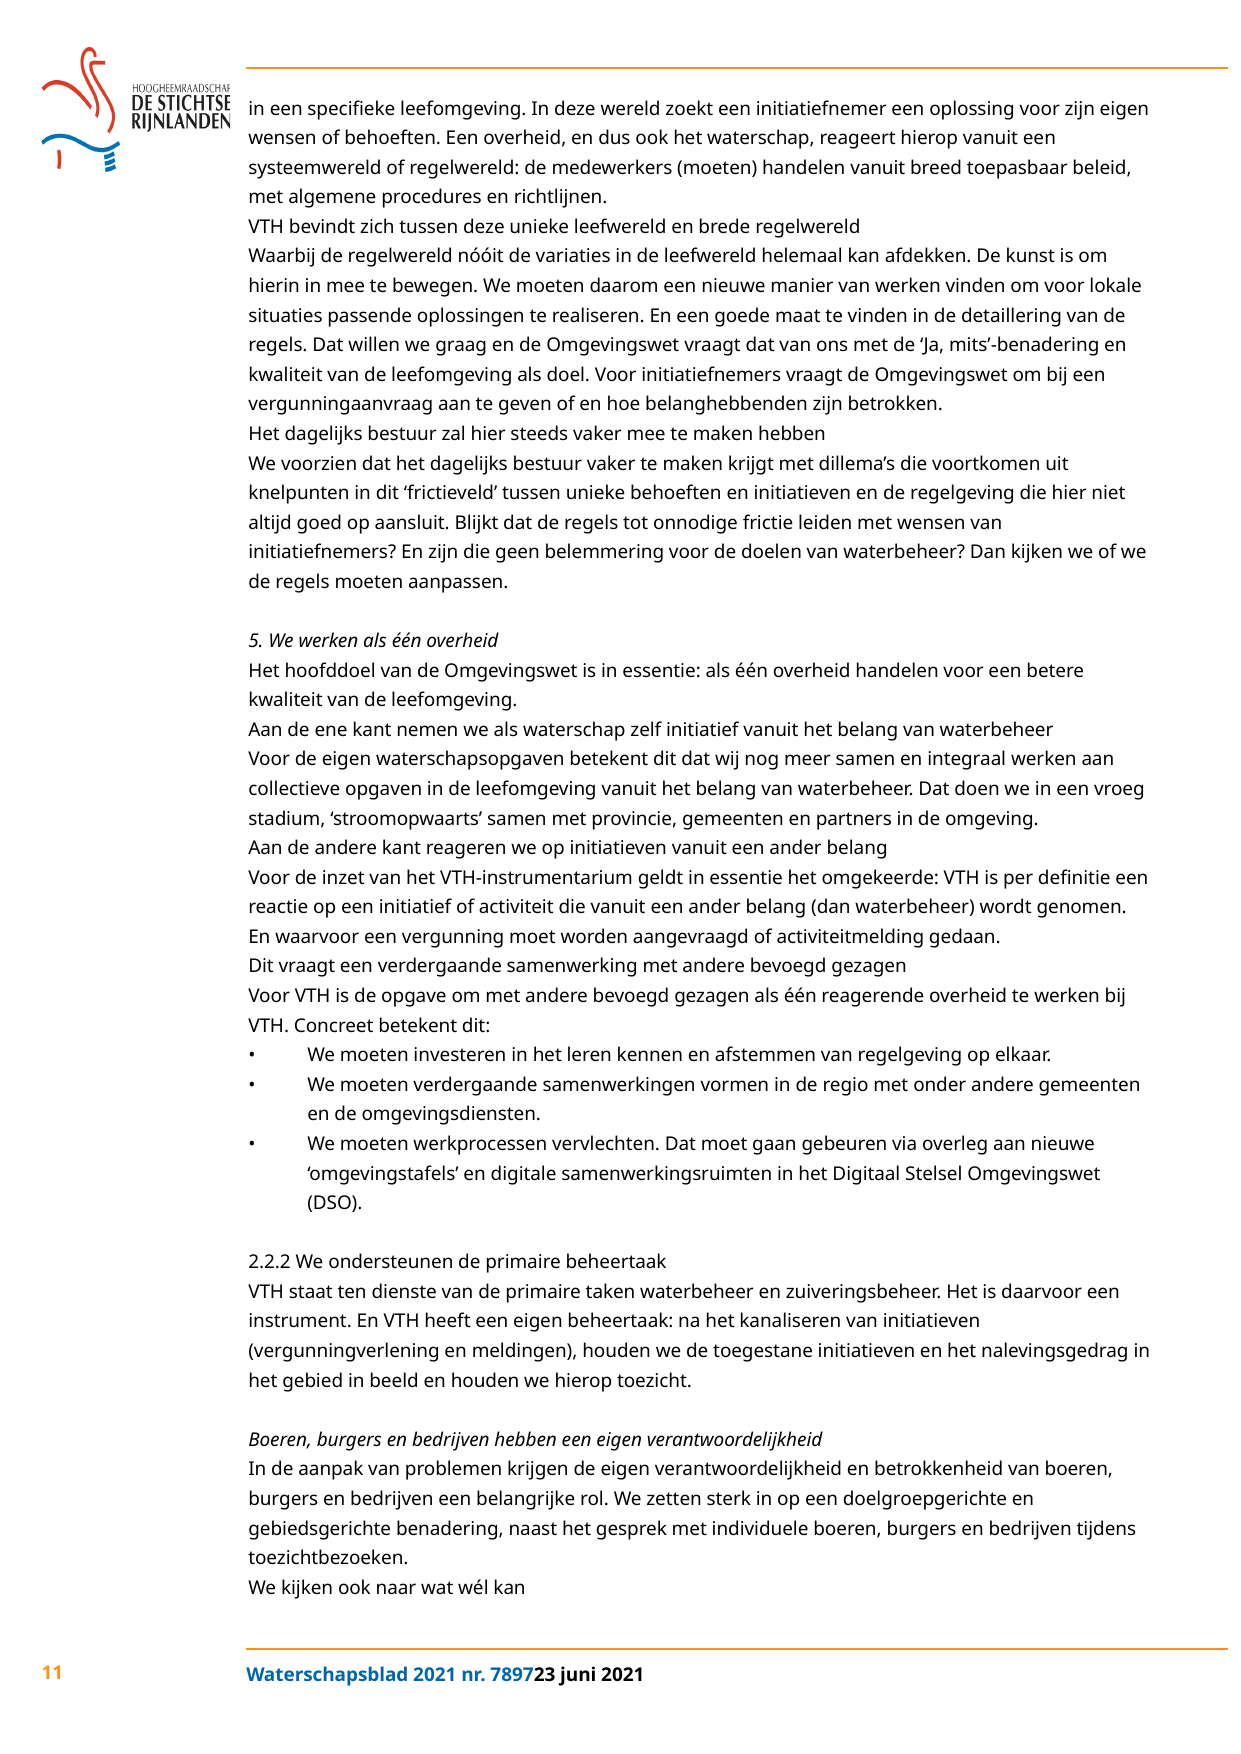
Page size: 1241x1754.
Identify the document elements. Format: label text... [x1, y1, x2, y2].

text Aan de ene kant nemen we als waterschap zelf initiatief vanuit het belang van waterbeheer [248, 716, 1152, 742]
text Boeren, burgers en bedrijven hebben een eigen verantwoordelijkheid [248, 1426, 1152, 1452]
picture [41, 47, 231, 172]
list We moeten werkprocessen vervlechten. Dat moet gaan gebeuren via overleg aan nieuwe ‘omgevingstafels’ en digitale samenwerkingsruimten in het Digitaal Stelsel Omgevingswet (DSO). [248, 1130, 1152, 1215]
text We voorzien dat het dagelijks bestuur vaker te maken krijgt met dillema’s die voortkomen uit knelpunten in dit ‘frictieveld’ tussen unieke behoeften en initiatieven en de regelgeving die hier niet altijd goed op aansluit. Blijkt dat de regels tot onnodige frictie leiden met wensen van initiatiefnemers? En zijn die geen belemmering voor de doelen van waterbeheer? Dan kijken we of we de regels moeten aanpassen. [248, 450, 1152, 594]
text 2.2.2 We ondersteunen de primaire beheertaak [248, 1248, 1152, 1274]
text Aan de andere kant reageren we op initiatieven vanuit een ander belang [248, 834, 1152, 860]
text We kijken ook naar wat wél kan [248, 1574, 1152, 1600]
text Dit vraagt een verdergaande samenwerking met andere bevoegd gezagen [248, 953, 1152, 978]
text Voor VTH is de opgave om met andere bevoegd gezagen als één reagerende overheid te werken bij VTH. Concreet betekent dit: [248, 982, 1152, 1038]
text 5. We werken als één overheid [248, 627, 1152, 653]
text In de aanpak van problemen krijgen de eigen verantwoordelijkheid en betrokkenheid van boeren, burgers en bedrijven een belangrijke rol. We zetten sterk in op een doelgroepgerichte en gebiedsgerichte benadering, naast het gesprek met individuele boeren, burgers en bedrijven tijdens toezichtbezoeken. [248, 1456, 1152, 1570]
text VTH staat ten dienste van de primaire taken waterbeheer en zuiveringsbeheer. Het is daarvoor een instrument. En VTH heeft een eigen beheertaak: na het kanaliseren van initiatieven (vergunningverlening en meldingen), houden we de toegestane initiatieven en het nalevingsgedrag in het gebied in beeld en houden we hierop toezicht. [248, 1278, 1152, 1393]
text Voor de eigen waterschapsopgaven betekent dit dat wij nog meer samen en integraal werken aan collectieve opgaven in de leefomgeving vanuit het belang van waterbeheer. Dat doen we in een vroeg stadium, ‘stroomopwaarts’ samen met provincie, gemeenten en partners in de omgeving. [248, 746, 1152, 831]
text Voor de inzet van het VTH-instrumentarium geldt in essentie het omgekeerde: VTH is per definitie een reactie op een initiatief of activiteit die vanuit een ander belang (dan waterbeheer) wordt genomen. En waarvoor een vergunning moet worden aangevraagd of activiteitmelding gedaan. [248, 864, 1152, 949]
text Waarbij de regelwereld nóóit de variaties in de leefwereld helemaal kan afdekken. De kunst is om hierin in mee te bewegen. We moeten daarom een nieuwe manier van werken vinden om voor lokale situaties passende oplossingen te realiseren. En een goede maat te vinden in de detaillering van de regels. Dat willen we graag en de Omgevingswet vraagt dat van ons met de ‘Ja, mits’-benadering en kwaliteit van de leefomgeving als doel. Voor initiatiefnemers vraagt de Omgevingswet om bij een vergunningaanvraag aan te geven of en hoe belanghebbenden zijn betrokken. [248, 243, 1152, 416]
text Het dagelijks bestuur zal hier steeds vaker mee te maken hebben [248, 420, 1152, 446]
list We moeten verdergaande samenwerkingen vormen in de regio met onder andere gemeenten en de omgevingsdiensten. [248, 1071, 1152, 1126]
list We moeten investeren in het leren kennen en afstemmen van regelgeving op elkaar. [248, 1041, 1152, 1067]
text Het hoofddoel van de Omgevingswet is in essentie: als één overheid handelen voor een betere kwaliteit van de leefomgeving. [248, 657, 1152, 712]
text VTH bevindt zich tussen deze unieke leefwereld en brede regelwereld [248, 213, 1152, 239]
text in een specifieke leefomgeving. In deze wereld zoekt een initiatiefnemer een oplossing voor zijn eigen wensen of behoeften. Een overheid, en dus ook het waterschap, reageert hierop vanuit een systeemwereld of regelwereld: de medewerkers (moeten) handelen vanuit breed toepasbaar beleid, met algemene procedures en richtlijnen. [248, 95, 1152, 209]
